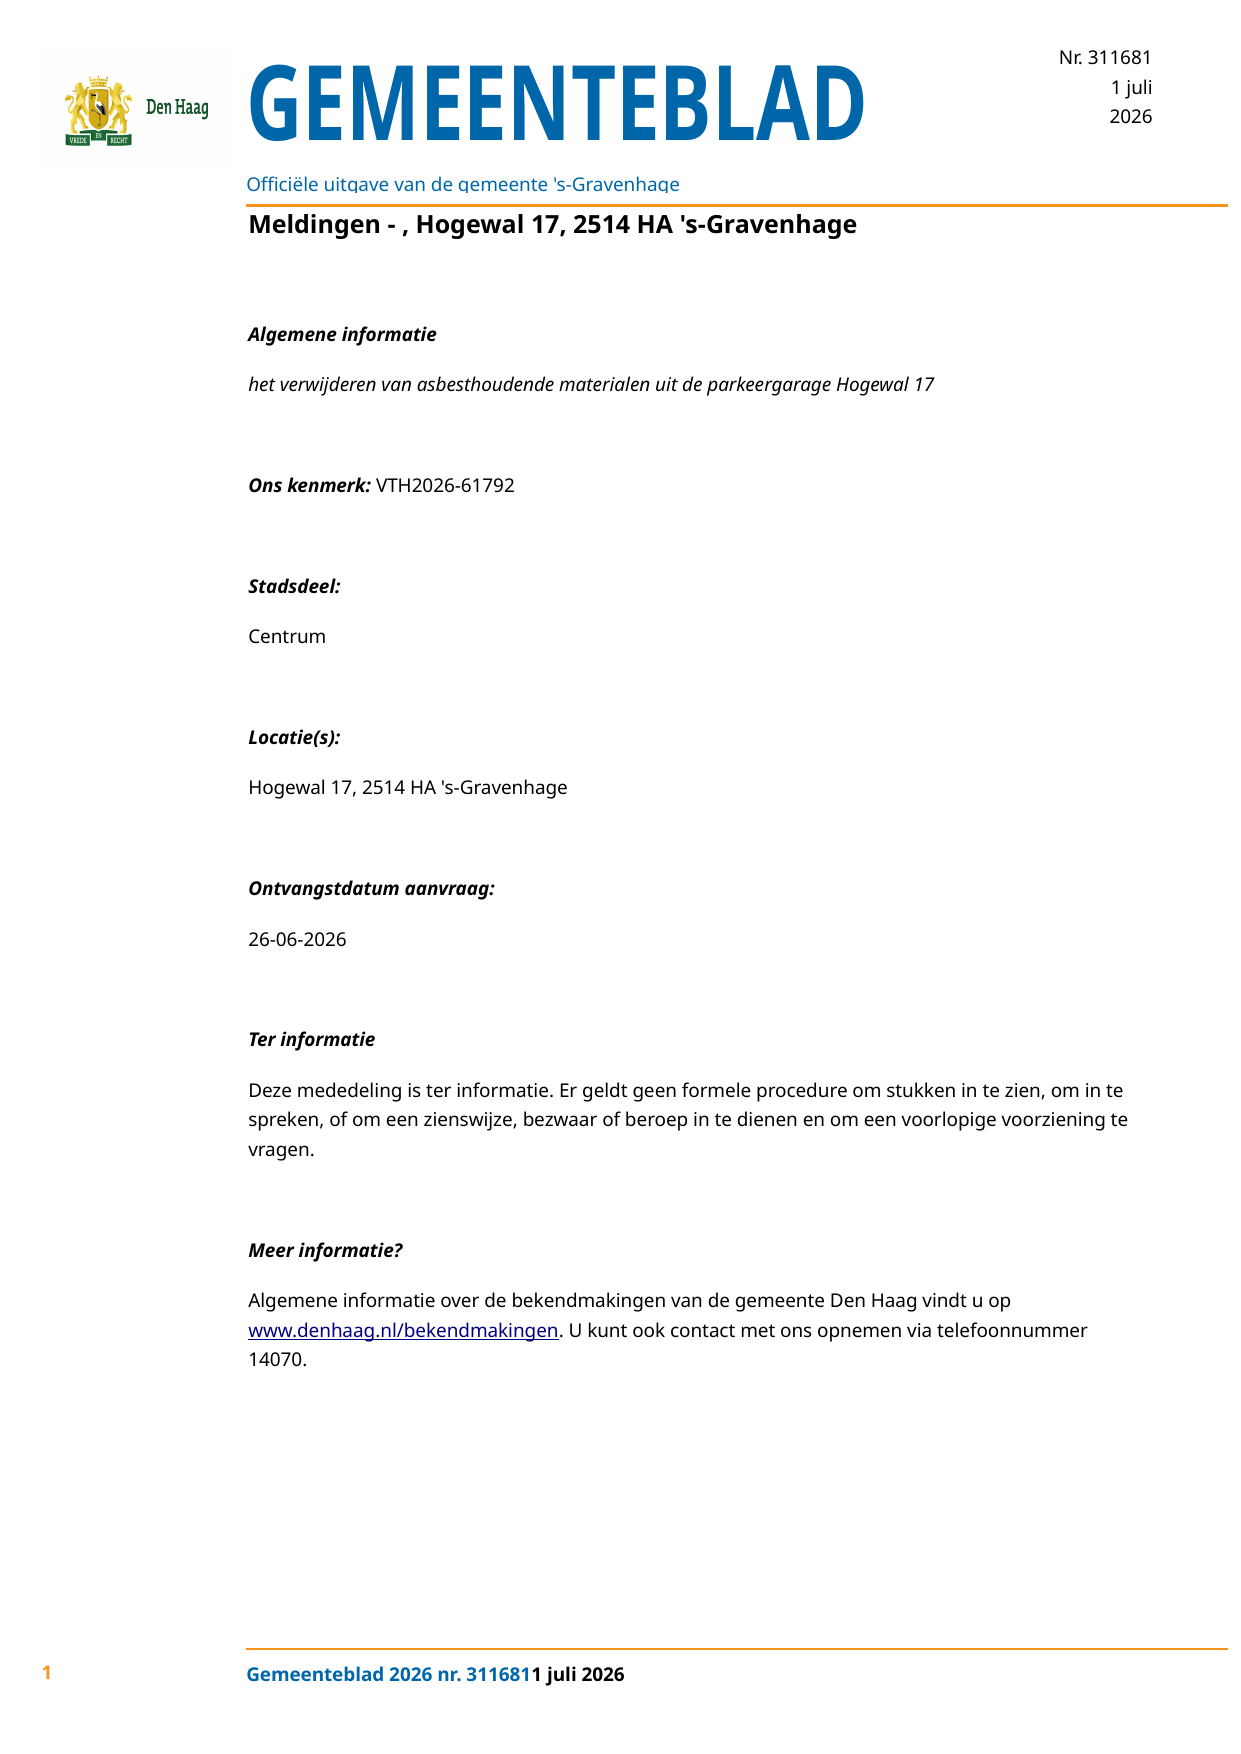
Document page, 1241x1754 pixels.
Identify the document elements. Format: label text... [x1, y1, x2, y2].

text Stadsdeel: [248, 573, 1152, 598]
text Meldingen - , Hogewal 17, 2514 HA 's-Gravenhage [248, 207, 1152, 241]
text Ons kenmerk: VTH2026-61792 [248, 472, 1152, 498]
text Algemene informatie over de bekendmakingen van de gemeente Den Haag vindt u op www.denhaag.nl/bekendmakingen. U kunt ook contact met ons opnemen via telefoonnummer 14070. [248, 1287, 1152, 1372]
text Centrum [248, 623, 1152, 649]
text Locatie(s): [248, 724, 1152, 750]
text Hogewal 17, 2514 HA 's-Gravenhage [248, 774, 1152, 800]
text het verwijderen van asbesthoudende materialen uit de parkeergarage Hogewal 17 [248, 371, 1152, 397]
text Algemene informatie [248, 321, 1152, 346]
text Meer informatie? [248, 1237, 1152, 1263]
text 26-06-2026 [248, 926, 1152, 951]
text Ter informatie [248, 1027, 1152, 1052]
text Deze mededeling is ter informatie. Er geldt geen formele procedure om stukken in te zien, om in te spreken, of om een zienswijze, bezwaar of beroep in te dienen en om een voorlopige voorziening te vragen. [248, 1077, 1152, 1162]
text Ontvangstdatum aanvraag: [248, 875, 1152, 901]
picture [41, 47, 231, 172]
